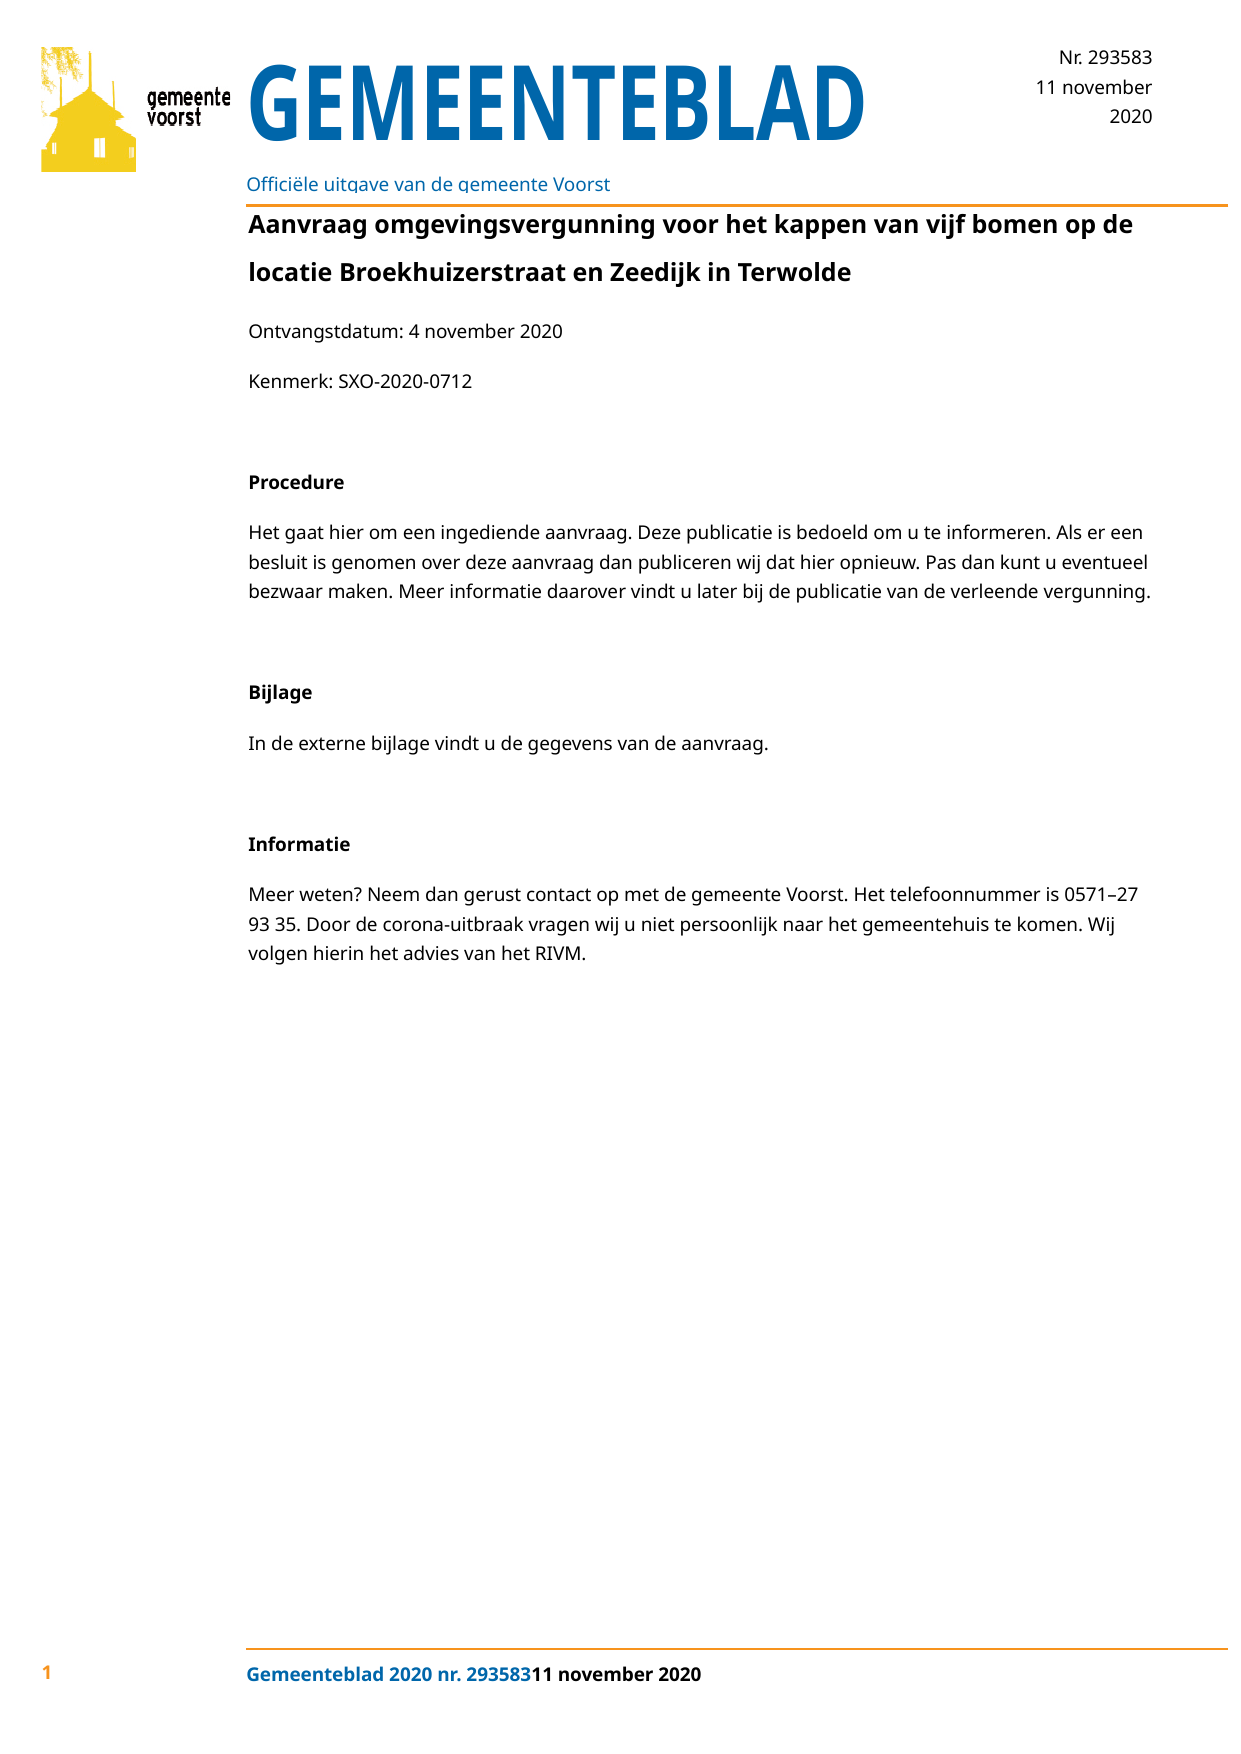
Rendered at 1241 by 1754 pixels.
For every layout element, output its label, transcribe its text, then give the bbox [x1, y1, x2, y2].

text Bijlage [248, 679, 1152, 705]
text Meer weten? Neem dan gerust contact op met de gemeente Voorst. Het telefoonnummer is 0571–27 93 35. Door de corona-uitbraak vragen wij u niet persoonlijk naar het gemeentehuis te komen. Wij volgen hierin het advies van het RIVM. [248, 881, 1152, 966]
text In de externe bijlage vindt u de gegevens van de aanvraag. [248, 730, 1152, 756]
text Procedure [248, 469, 1152, 495]
text Ontvangstdatum: 4 november 2020 [248, 318, 1152, 344]
text Kenmerk: SXO-2020-0712 [248, 368, 1152, 394]
text Informatie [248, 831, 1152, 857]
text Aanvraag omgevingsvergunning voor het kappen van vijf bomen op de locatie Broekhuizerstraat en Zeedijk in Terwolde [248, 207, 1152, 288]
text Het gaat hier om een ingediende aanvraag. Deze publicatie is bedoeld om u te informeren. Als er een besluit is genomen over deze aanvraag dan publiceren wij dat hier opnieuw. Pas dan kunt u eventueel bezwaar maken. Meer informatie daarover vindt u later bij de publicatie van de verleende vergunning. [248, 519, 1152, 604]
picture [41, 47, 231, 172]
